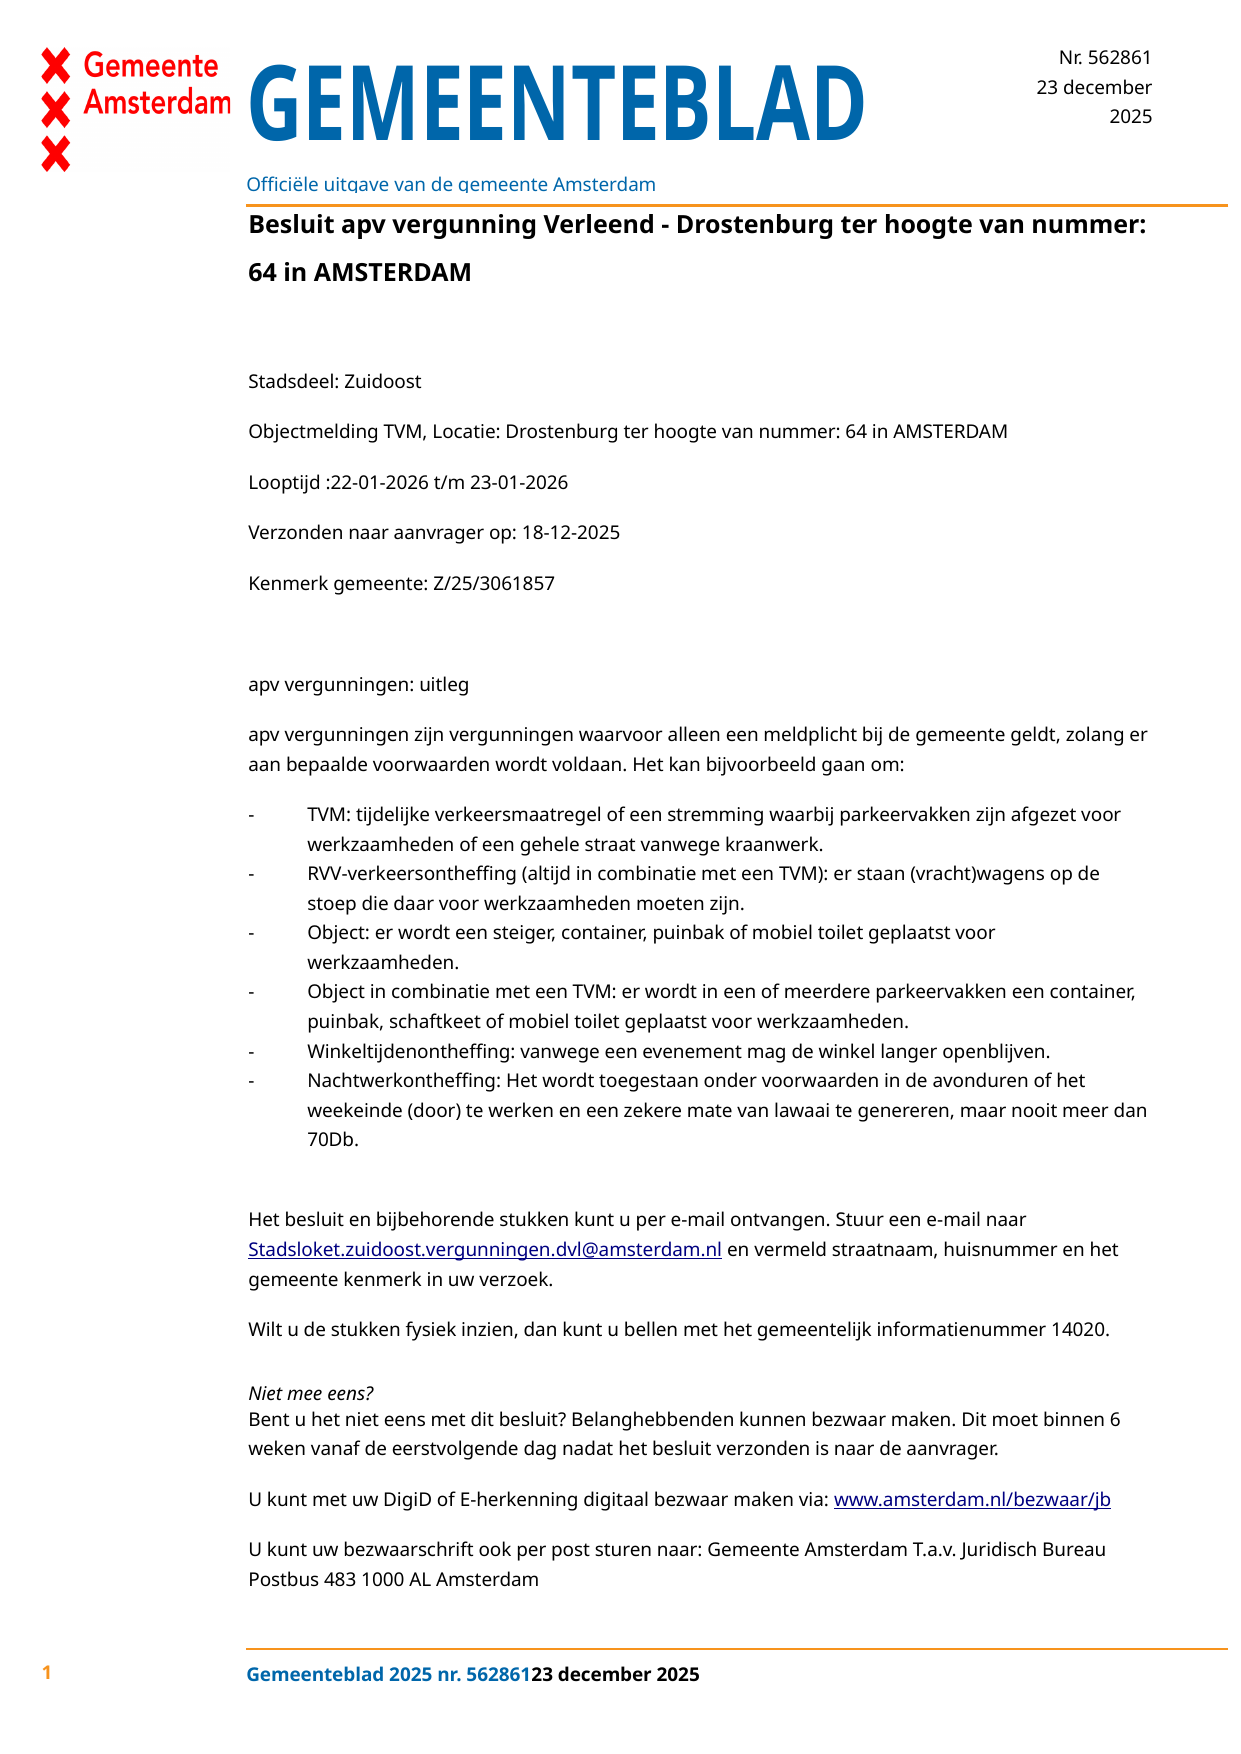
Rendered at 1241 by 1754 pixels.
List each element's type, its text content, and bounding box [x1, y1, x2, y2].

text Looptijd :22-01-2026 t/m 23-01-2026 [248, 469, 1152, 495]
text Besluit apv vergunning Verleend - Drostenburg ter hoogte van nummer: 64 in AMSTERDAM [248, 207, 1152, 288]
text Verzonden naar aanvrager op: 18-12-2025 [248, 519, 1152, 545]
text Kenmerk gemeente: Z/25/3061857 [248, 570, 1152, 596]
text Bent u het niet eens met dit besluit? Belanghebbenden kunnen bezwaar maken. Dit moet binnen 6 weken vanaf de eerstvolgende dag nadat het besluit verzonden is naar de aanvrager. [248, 1406, 1152, 1461]
text Stadsdeel: Zuidoost [248, 368, 1152, 394]
list Object: er wordt een steiger, container, puinbak of mobiel toilet geplaatst voor werkzaamheden. [248, 919, 1152, 975]
list RVV-verkeersontheffing (altijd in combinatie met een TVM): er staan (vracht)wagens op de stoep die daar voor werkzaamheden moeten zijn. [248, 860, 1152, 916]
text Wilt u de stukken fysiek inzien, dan kunt u bellen met het gemeentelijk informatienummer 14020. [248, 1316, 1152, 1342]
list Object in combinatie met een TVM: er wordt in een of meerdere parkeervakken een container, puinbak, schaftkeet of mobiel toilet geplaatst voor werkzaamheden. [248, 979, 1152, 1034]
text apv vergunningen: uitleg [248, 671, 1152, 697]
text apv vergunningen zijn vergunningen waarvoor alleen een meldplicht bij de gemeente geldt, zolang er aan bepaalde voorwaarden wordt voldaan. Het kan bijvoorbeeld gaan om: [248, 721, 1152, 777]
text Objectmelding TVM, Locatie: Drostenburg ter hoogte van nummer: 64 in AMSTERDAM [248, 419, 1152, 444]
text U kunt met uw DigiD of E-herkenning digitaal bezwaar maken via: www.amsterdam.nl/bezwaar/jb [248, 1486, 1152, 1512]
text U kunt uw bezwaarschrift ook per post sturen naar: Gemeente Amsterdam T.a.v. Juridisch Bureau Postbus 483 1000 AL Amsterdam [248, 1536, 1152, 1592]
list Winkeltijdenontheffing: vanwege een evenement mag de winkel langer openblijven. [248, 1038, 1152, 1064]
text Niet mee eens? [248, 1380, 1152, 1406]
text Het besluit en bijbehorende stukken kunt u per e-mail ontvangen. Stuur een e-mail naar Stadsloket.zuidoost.vergunningen.dvl@amsterdam.nl en vermeld straatnaam, huisnummer en het gemeente kenmerk in uw verzoek. [248, 1207, 1152, 1292]
picture [41, 47, 231, 172]
list TVM: tijdelijke verkeersmaatregel of een stremming waarbij parkeervakken zijn afgezet voor werkzaamheden of een gehele straat vanwege kraanwerk. [248, 801, 1152, 857]
list Nachtwerkontheffing: Het wordt toegestaan onder voorwaarden in de avonduren of het weekeinde (door) te werken en een zekere mate van lawaai te genereren, maar nooit meer dan 70Db. [248, 1067, 1152, 1152]
